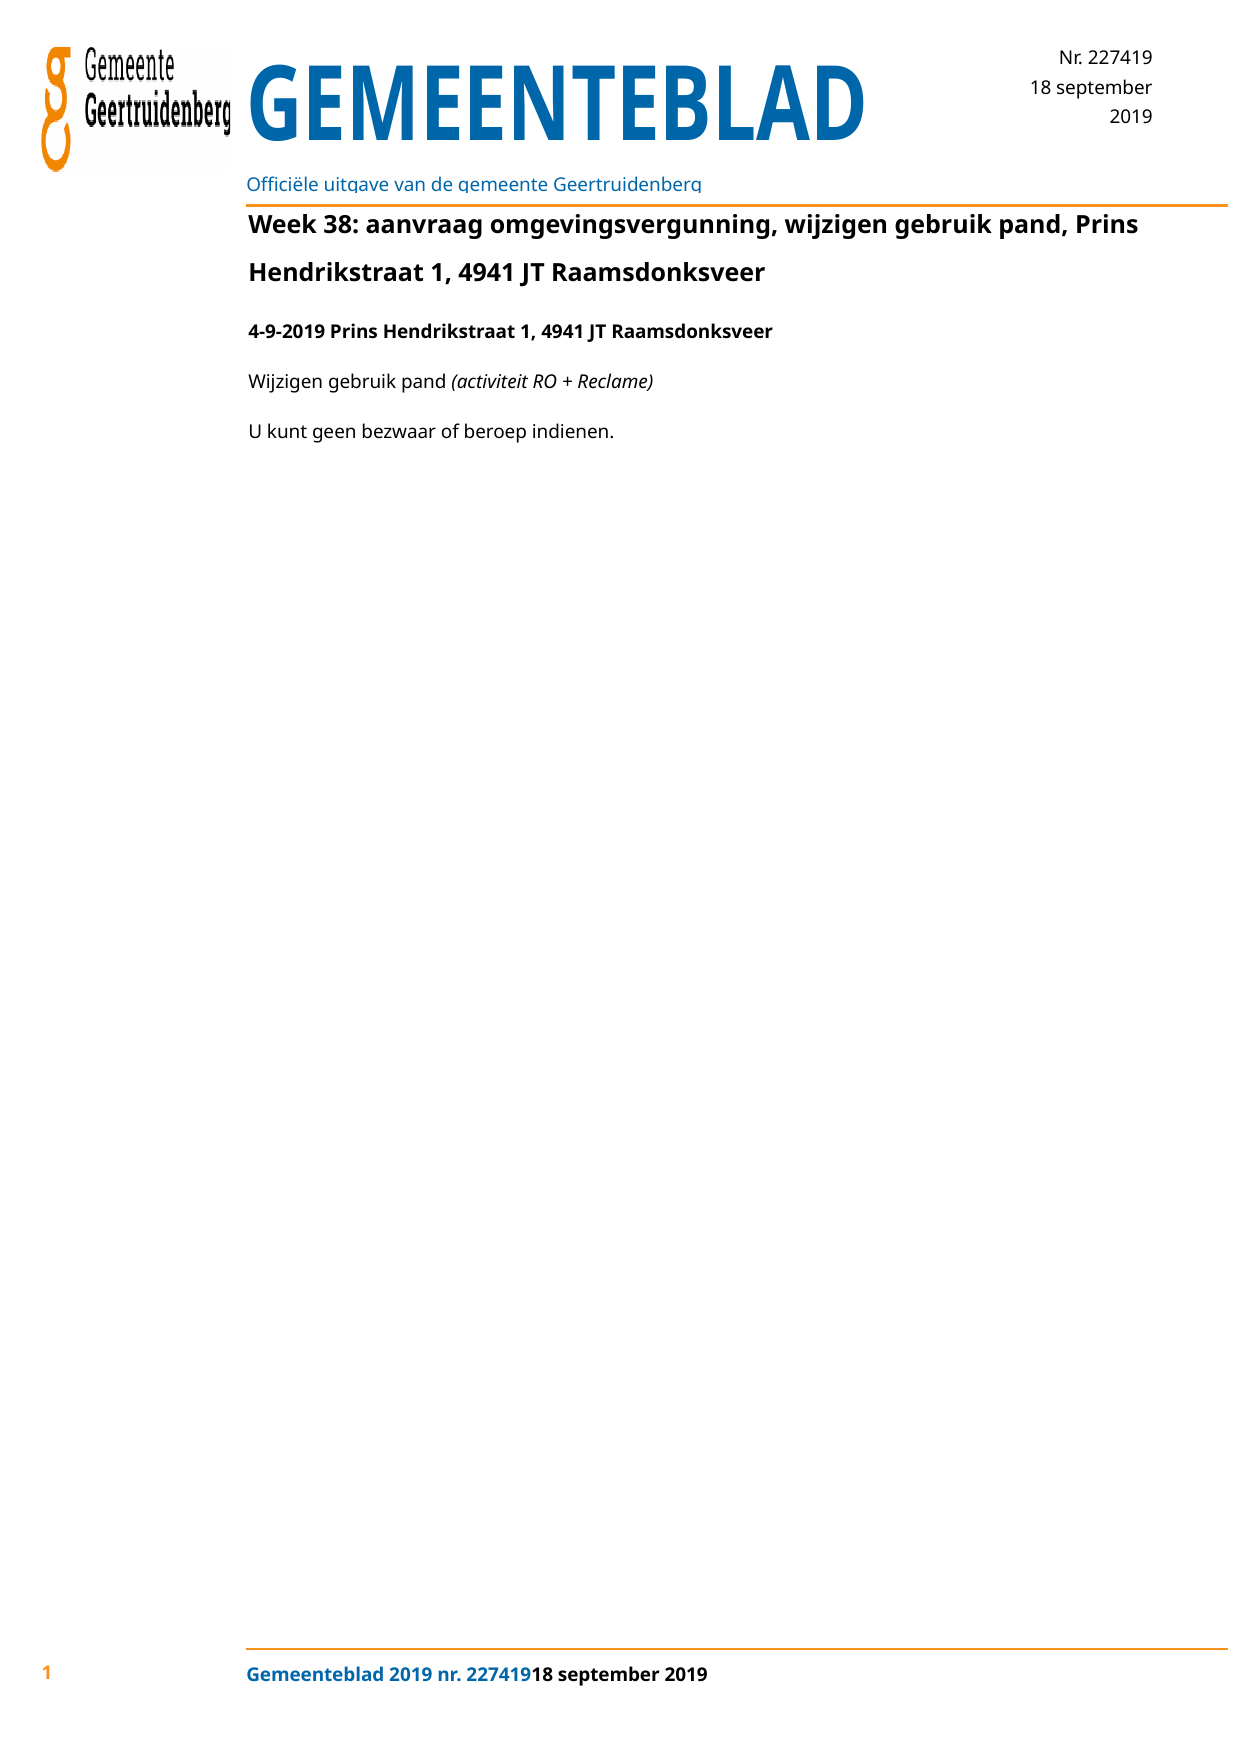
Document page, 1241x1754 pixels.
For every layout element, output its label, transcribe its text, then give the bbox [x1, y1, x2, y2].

text Wijzigen gebruik pand (activiteit RO + Reclame) [248, 368, 1152, 394]
text 4-9-2019 Prins Hendrikstraat 1, 4941 JT Raamsdonksveer [248, 318, 1152, 344]
picture [41, 47, 231, 172]
text Week 38: aanvraag omgevingsvergunning, wijzigen gebruik pand, Prins Hendrikstraat 1, 4941 JT Raamsdonksveer [248, 207, 1152, 288]
text U kunt geen bezwaar of beroep indienen. [248, 419, 1152, 444]
